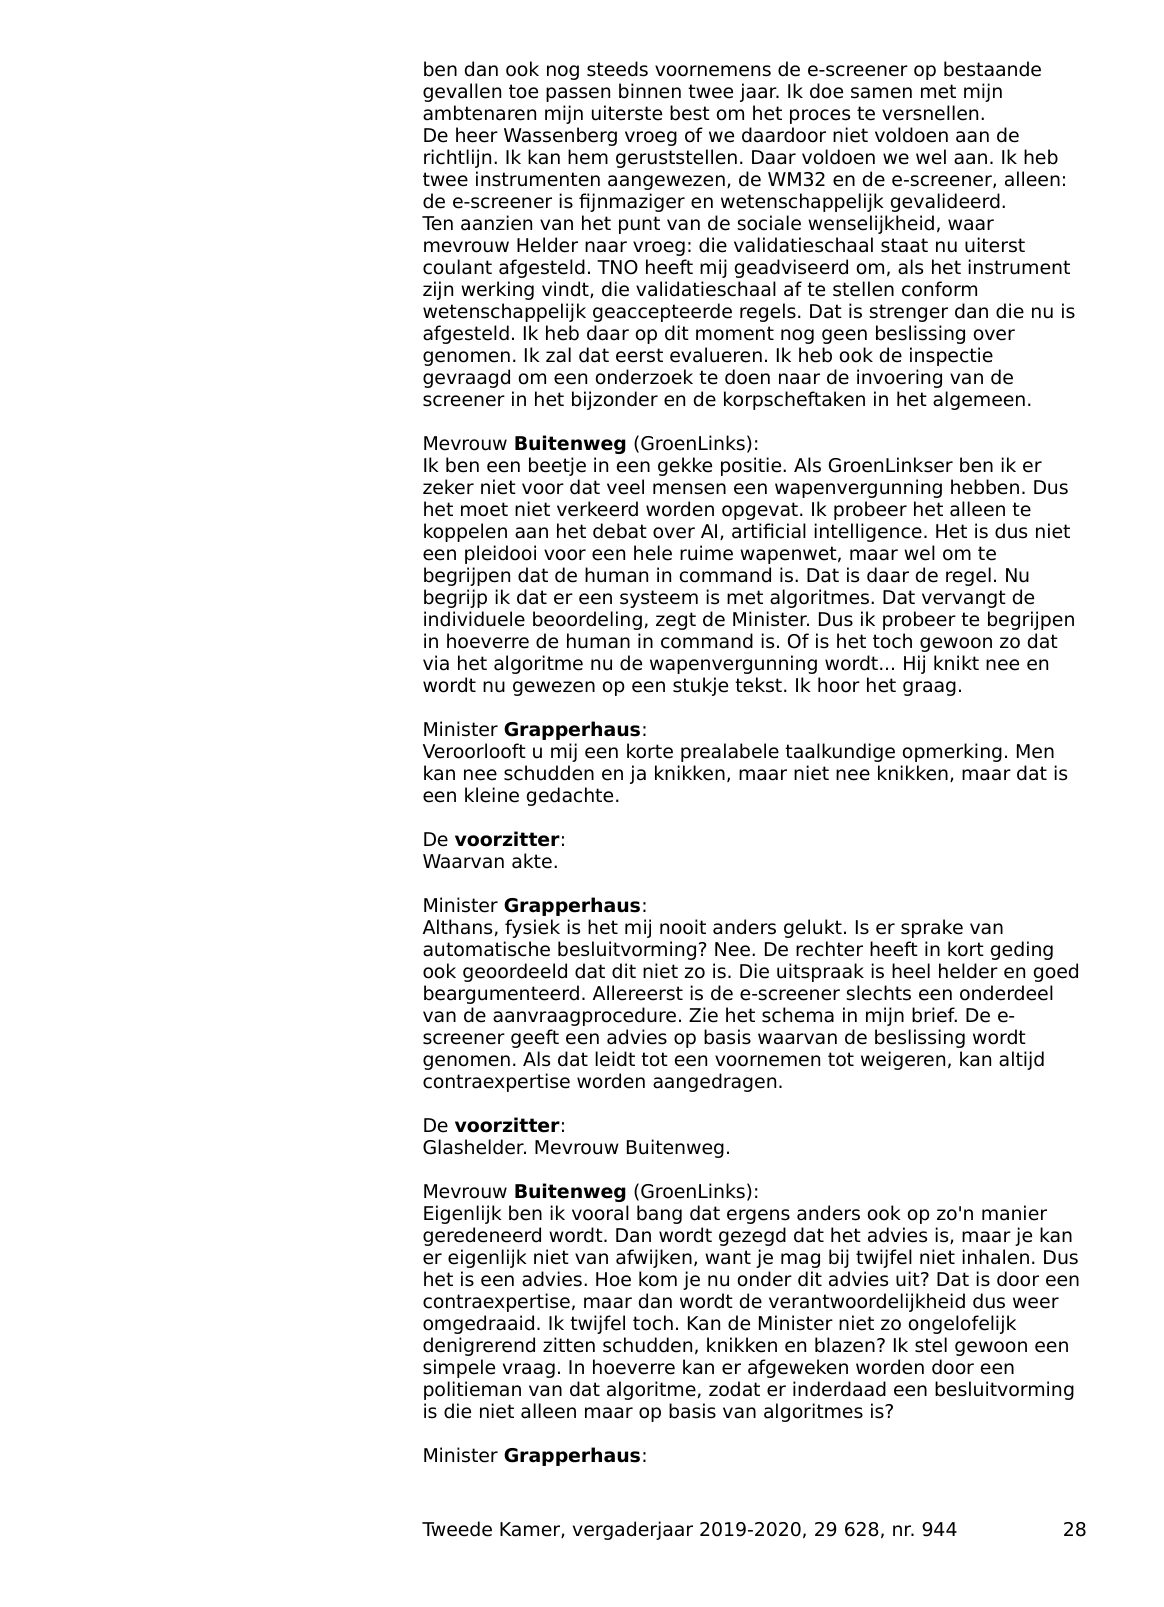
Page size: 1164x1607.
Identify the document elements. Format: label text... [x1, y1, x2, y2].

text Minister Grapperhaus: [422, 895, 1087, 917]
text Veroorlooft u mij een korte prealabele taalkundige opmerking. Men kan nee schudden en ja knikken, maar niet nee knikken, maar dat is een kleine gedachte. [422, 741, 1087, 807]
text Waarvan akte. [422, 851, 1087, 873]
text Mevrouw Buitenweg (GroenLinks): [422, 1181, 1087, 1203]
text Althans, fysiek is het mij nooit anders gelukt. Is er sprake van automatische besluitvorming? Nee. De rechter heeft in kort geding ook geoordeeld dat dit niet zo is. Die uitspraak is heel helder en goed beargumenteerd. Allereerst is de e-screener slechts een onderdeel van de aanvraagprocedure. Zie het schema in mijn brief. De e-screener geeft een advies op basis waarvan de beslissing wordt genomen. Als dat leidt tot een voornemen tot weigeren, kan altijd contraexpertise worden aangedragen. [422, 917, 1087, 1093]
text De voorzitter: [422, 829, 1087, 851]
text Glashelder. Mevrouw Buitenweg. [422, 1137, 1087, 1159]
text De voorzitter: [422, 1115, 1087, 1137]
text Minister Grapperhaus: [422, 719, 1087, 741]
text Minister Grapperhaus: [422, 1445, 1087, 1467]
text Ik ben een beetje in een gekke positie. Als GroenLinkser ben ik er zeker niet voor dat veel mensen een wapenvergunning hebben. Dus het moet niet verkeerd worden opgevat. Ik probeer het alleen te koppelen aan het debat over AI, artificial intelligence. Het is dus niet een pleidooi voor een hele ruime wapenwet, maar wel om te begrijpen dat de human in command is. Dat is daar de regel. Nu begrijp ik dat er een systeem is met algoritmes. Dat vervangt de individuele beoordeling, zegt de Minister. Dus ik probeer te begrijpen in hoeverre de human in command is. Of is het toch gewoon zo dat via het algoritme nu de wapenvergunning wordt... Hij knikt nee en wordt nu gewezen op een stukje tekst. Ik hoor het graag. [422, 455, 1087, 697]
text Ten aanzien van het punt van de sociale wenselijkheid, waar mevrouw Helder naar vroeg: die validatieschaal staat nu uiterst coulant afgesteld. TNO heeft mij geadviseerd om, als het instrument zijn werking vindt, die validatieschaal af te stellen conform wetenschappelijk geaccepteerde regels. Dat is strenger dan die nu is afgesteld. Ik heb daar op dit moment nog geen beslissing over genomen. Ik zal dat eerst evalueren. Ik heb ook de inspectie gevraagd om een onderzoek te doen naar de invoering van de screener in het bijzonder en de korpscheftaken in het algemeen. [422, 213, 1087, 411]
text Eigenlijk ben ik vooral bang dat ergens anders ook op zo'n manier geredeneerd wordt. Dan wordt gezegd dat het advies is, maar je kan er eigenlijk niet van afwijken, want je mag bij twijfel niet inhalen. Dus het is een advies. Hoe kom je nu onder dit advies uit? Dat is door een contraexpertise, maar dan wordt de verantwoordelijkheid dus weer omgedraaid. Ik twijfel toch. Kan de Minister niet zo ongelofelijk denigrerend zitten schudden, knikken en blazen? Ik stel gewoon een simpele vraag. In hoeverre kan er afgeweken worden door een politieman van dat algoritme, zodat er inderdaad een besluitvorming is die niet alleen maar op basis van algoritmes is? [422, 1203, 1087, 1423]
text ben dan ook nog steeds voornemens de e-screener op bestaande gevallen toe passen binnen twee jaar. Ik doe samen met mijn ambtenaren mijn uiterste best om het proces te versnellen. [422, 59, 1087, 125]
text Mevrouw Buitenweg (GroenLinks): [422, 433, 1087, 455]
text De heer Wassenberg vroeg of we daardoor niet voldoen aan de richtlijn. Ik kan hem geruststellen. Daar voldoen we wel aan. Ik heb twee instrumenten aangewezen, de WM32 en de e-screener, alleen: de e-screener is fijnmaziger en wetenschappelijk gevalideerd. [422, 125, 1087, 213]
